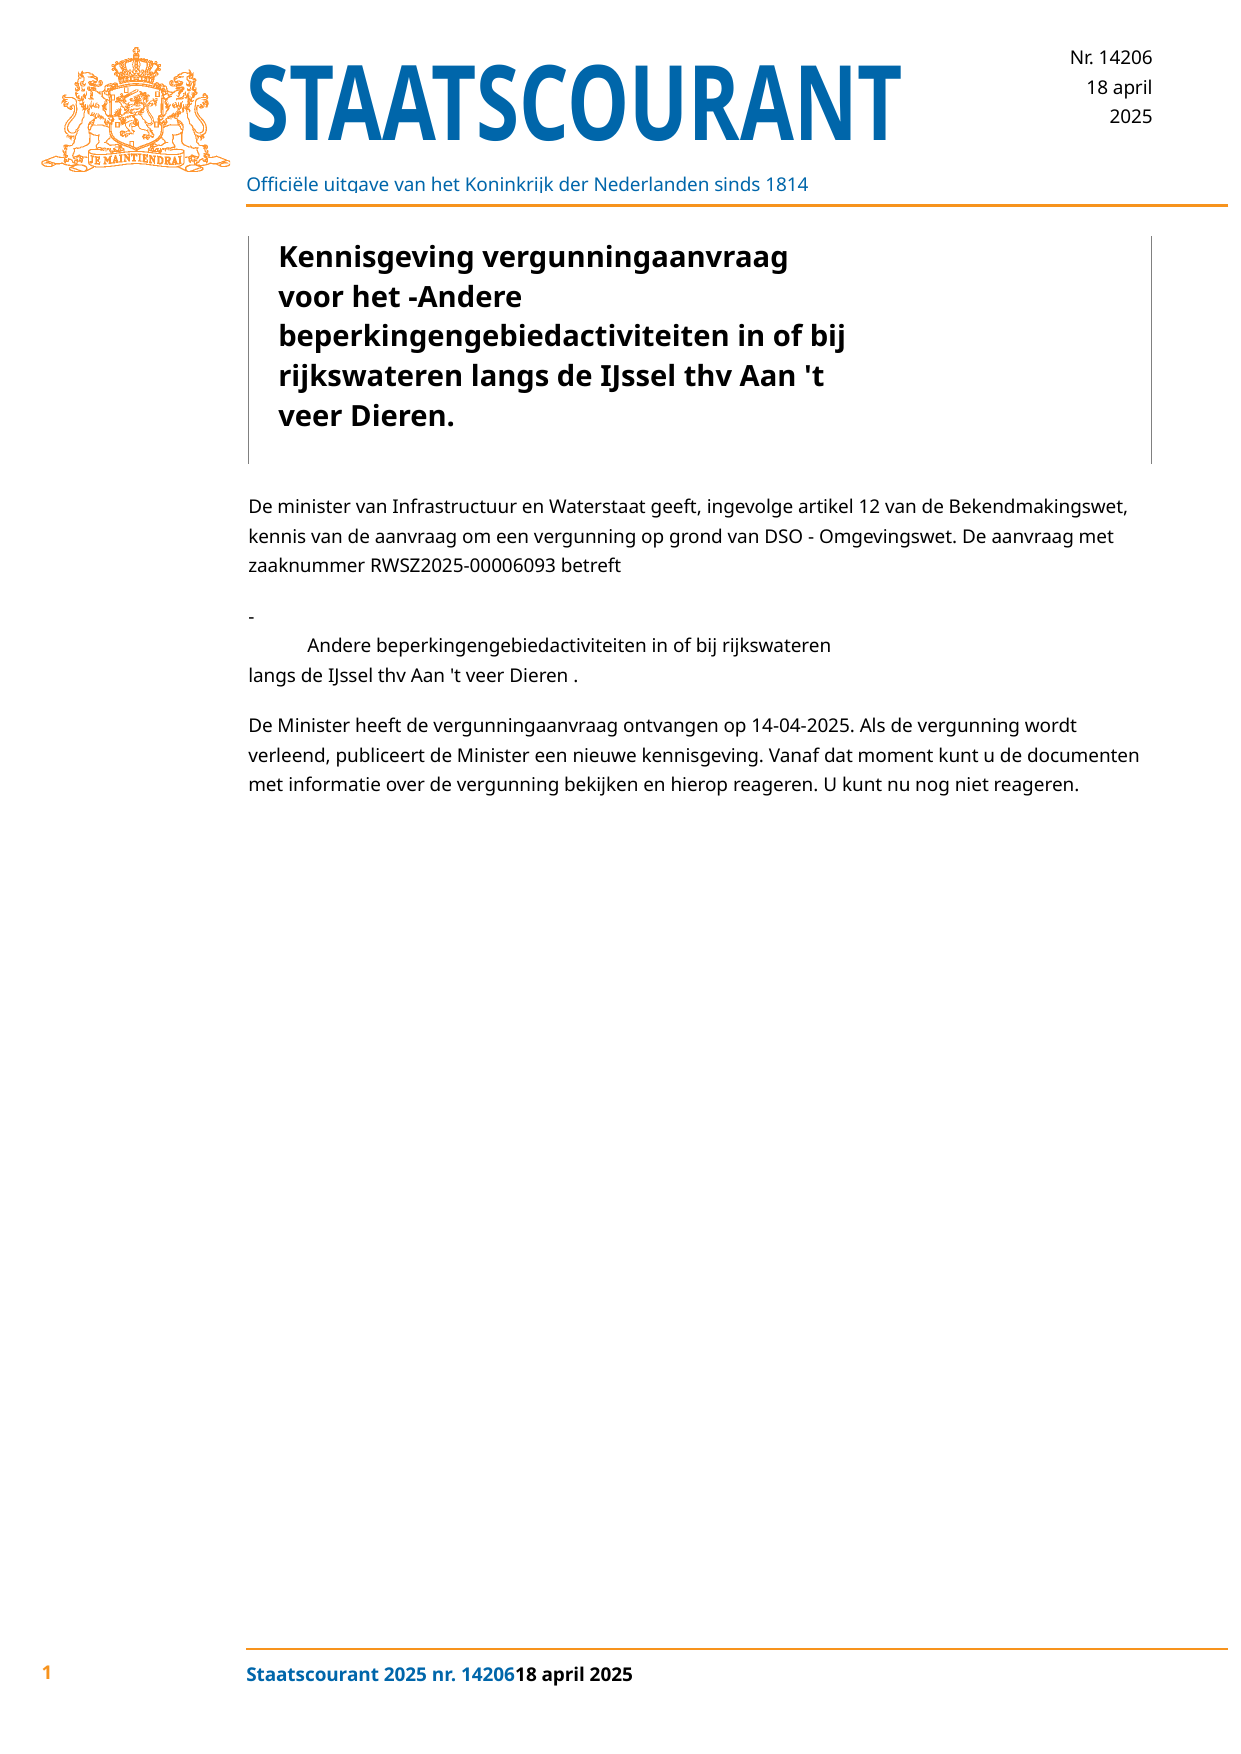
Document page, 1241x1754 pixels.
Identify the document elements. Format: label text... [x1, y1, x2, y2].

table_header [1090, 236, 1151, 413]
text De Minister heeft de vergunningaanvraag ontvangen op 14-04-2025. Als de vergunning wordt verleend, publiceert de Minister een nieuwe kennisgeving. Vanaf dat moment kunt u de documenten met informatie over de vergunning bekijken en hierop reageren. U kunt nu nog niet reageren. [248, 712, 1152, 797]
table_header [850, 414, 1151, 464]
text langs de IJssel thv Aan 't veer Dieren . [248, 662, 1152, 688]
picture [41, 47, 231, 172]
picture [912, 236, 1090, 414]
list Andere beperkingengebiedactiviteiten in of bij rijkswateren [248, 632, 1152, 658]
table_header Kennisgeving vergunningaanvraag voor het -Andere beperkingengebiedactiviteiten in of bij rijkswateren langs de IJssel thv Aan 't veer Dieren. [249, 236, 850, 464]
table_header [850, 236, 912, 413]
text De minister van Infrastructuur en Waterstaat geeft, ingevolge artikel 12 van de Bekendmakingswet, kennis van de aanvraag om een vergunning op grond van DSO - Omgevingswet. De aanvraag met zaaknummer RWSZ2025-00006093 betreft [248, 493, 1152, 578]
